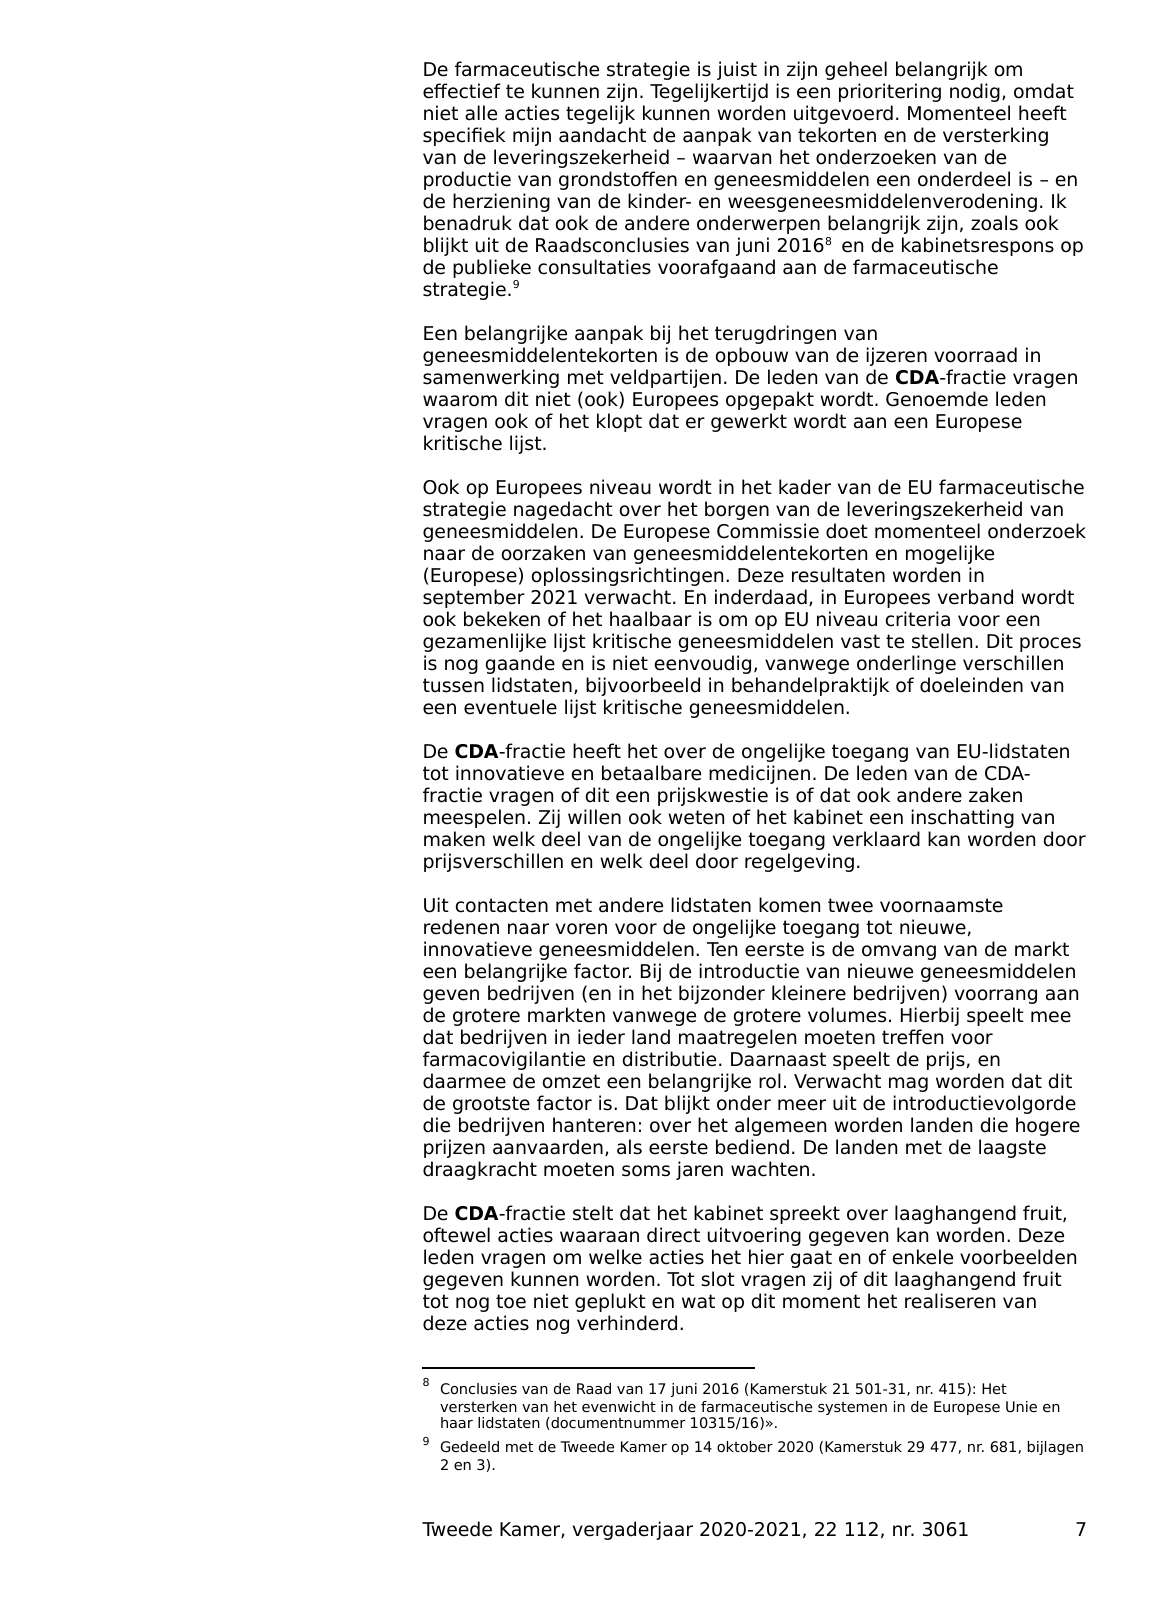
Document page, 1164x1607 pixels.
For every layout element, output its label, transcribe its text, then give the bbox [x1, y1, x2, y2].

text De CDA-fractie heeft het over de ongelijke toegang van EU-lidstaten tot innovatieve en betaalbare medicijnen. De leden van de CDA-fractie vragen of dit een prijskwestie is of dat ook andere zaken meespelen. Zij willen ook weten of het kabinet een inschatting van maken welk deel van de ongelijke toegang verklaard kan worden door prijsverschillen en welk deel door regelgeving. [422, 741, 1087, 873]
text Een belangrijke aanpak bij het terugdringen van geneesmiddelentekorten is de opbouw van de ijzeren voorraad in samenwerking met veldpartijen. De leden van de CDA-fractie vragen waarom dit niet (ook) Europees opgepakt wordt. Genoemde leden vragen ook of het klopt dat er gewerkt wordt aan een Europese kritische lijst. [422, 323, 1087, 455]
text Uit contacten met andere lidstaten komen twee voornaamste redenen naar voren voor de ongelijke toegang tot nieuwe, innovatieve geneesmiddelen. Ten eerste is de omvang van de markt een belangrijke factor. Bij de introductie van nieuwe geneesmiddelen geven bedrijven (en in het bijzonder kleinere bedrijven) voorrang aan de grotere markten vanwege de grotere volumes. Hierbij speelt mee dat bedrijven in ieder land maatregelen moeten treffen voor farmacovigilantie en distributie. Daarnaast speelt de prijs, en daarmee de omzet een belangrijke rol. Verwacht mag worden dat dit de grootste factor is. Dat blijkt onder meer uit de introductievolgorde die bedrijven hanteren: over het algemeen worden landen die hogere prijzen aanvaarden, als eerste bediend. De landen met de laagste draagkracht moeten soms jaren wachten. [422, 895, 1087, 1181]
text Gedeeld met de Tweede Kamer op 14 oktober 2020 (Kamerstuk 29 477, nr. 681, bijlagen 2 en 3). [422, 1435, 1087, 1474]
text De farmaceutische strategie is juist in zijn geheel belangrijk om effectief te kunnen zijn. Tegelijkertijd is een prioritering nodig, omdat niet alle acties tegelijk kunnen worden uitgevoerd. Momenteel heeft specifiek mijn aandacht de aanpak van tekorten en de versterking van de leveringszekerheid – waarvan het onderzoeken van de productie van grondstoffen en geneesmiddelen een onderdeel is – en de herziening van de kinder- en weesgeneesmiddelenverodening. Ik benadruk dat ook de andere onderwerpen belangrijk zijn, zoals ook blijkt uit de Raadsconclusies van juni 2016 en de kabinetsrespons op de publieke consultaties voorafgaand aan de farmaceutische strategie. [422, 59, 1087, 301]
text Ook op Europees niveau wordt in het kader van de EU farmaceutische strategie nagedacht over het borgen van de leveringszekerheid van geneesmiddelen. De Europese Commissie doet momenteel onderzoek naar de oorzaken van geneesmiddelentekorten en mogelijke (Europese) oplossingsrichtingen. Deze resultaten worden in september 2021 verwacht. En inderdaad, in Europees verband wordt ook bekeken of het haalbaar is om op EU niveau criteria voor een gezamenlijke lijst kritische geneesmiddelen vast te stellen. Dit proces is nog gaande en is niet eenvoudig, vanwege onderlinge verschillen tussen lidstaten, bijvoorbeeld in behandelpraktijk of doeleinden van een eventuele lijst kritische geneesmiddelen. [422, 477, 1087, 719]
text Conclusies van de Raad van 17 juni 2016 (Kamerstuk 21 501-31, nr. 415): Het versterken van het evenwicht in de farmaceutische systemen in de Europese Unie en haar lidstaten (documentnummer 10315/16)». [422, 1377, 1087, 1432]
text De CDA-fractie stelt dat het kabinet spreekt over laaghangend fruit, oftewel acties waaraan direct uitvoering gegeven kan worden. Deze leden vragen om welke acties het hier gaat en of enkele voorbeelden gegeven kunnen worden. Tot slot vragen zij of dit laaghangend fruit tot nog toe niet geplukt en wat op dit moment het realiseren van deze acties nog verhinderd. [422, 1203, 1087, 1335]
